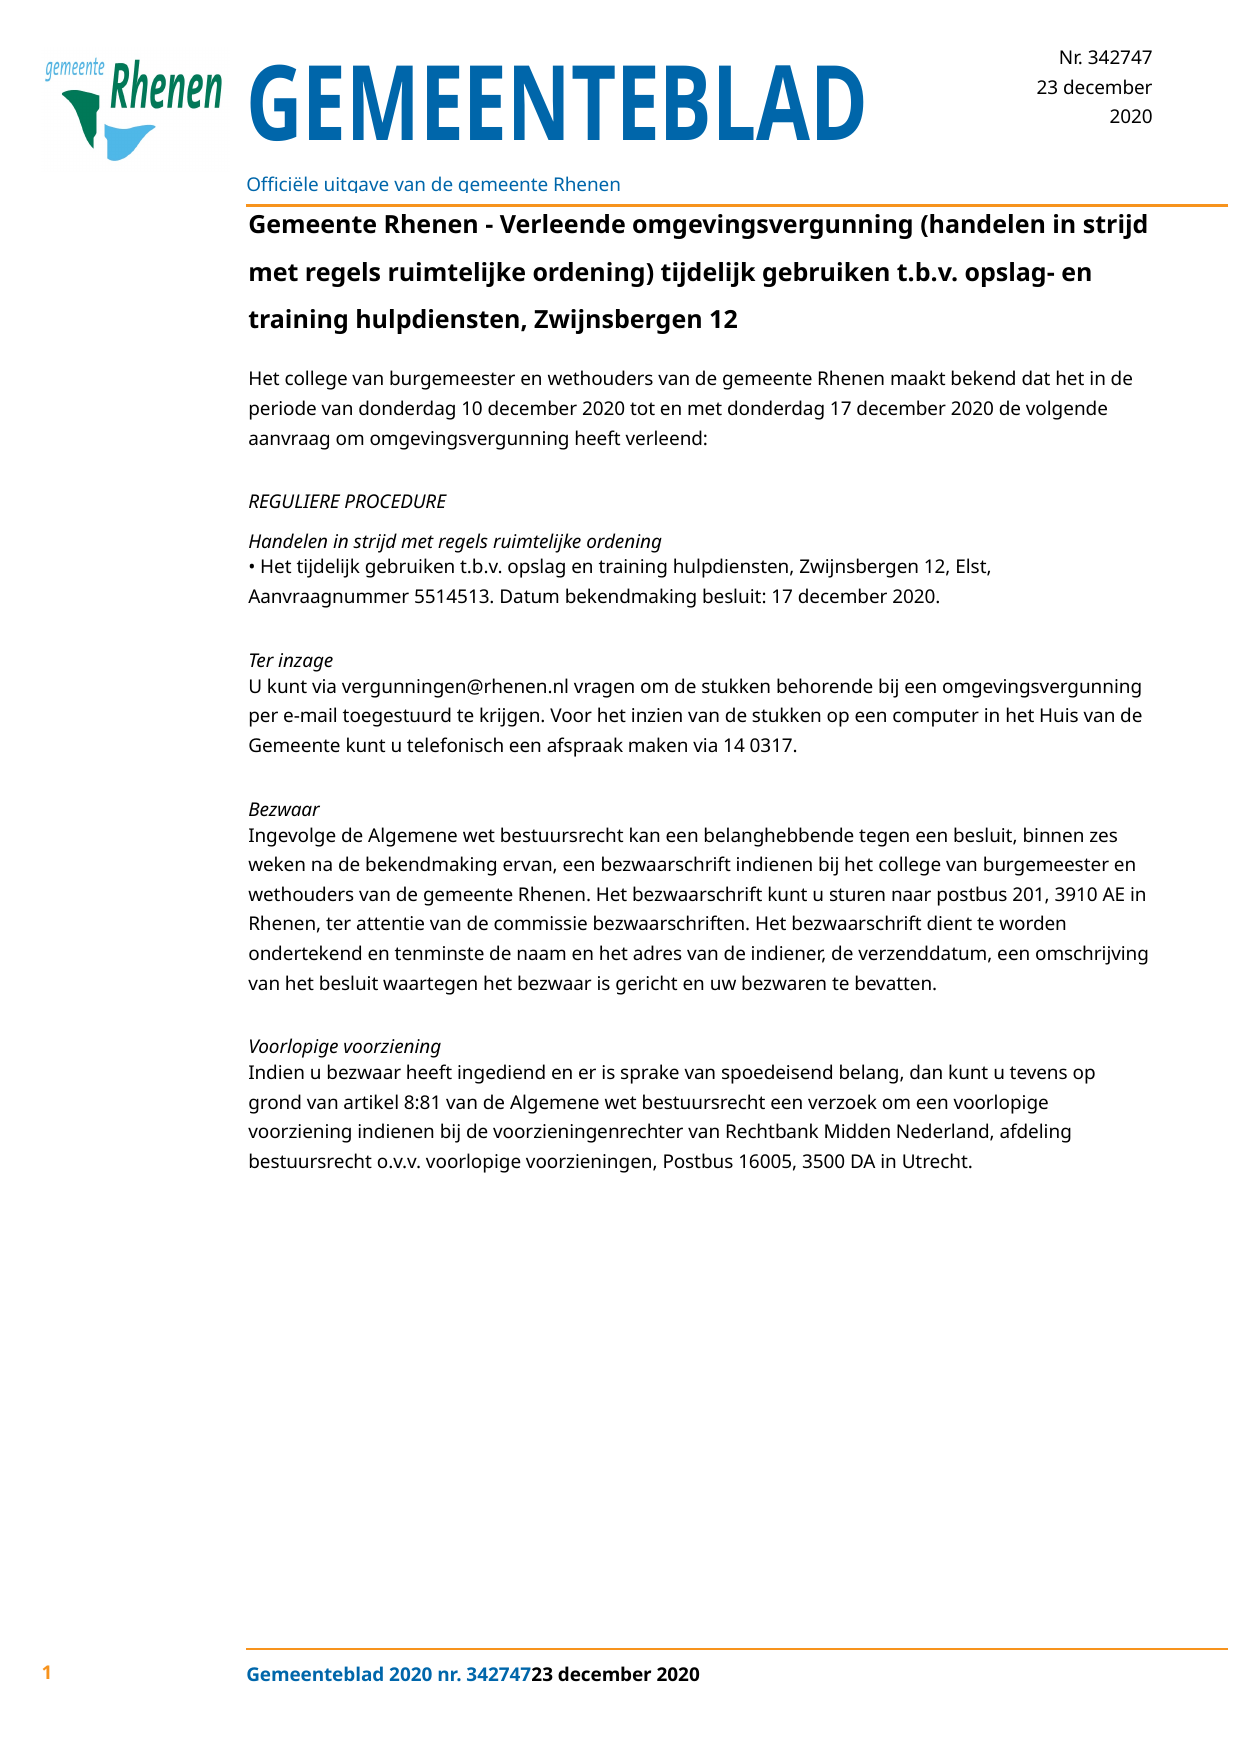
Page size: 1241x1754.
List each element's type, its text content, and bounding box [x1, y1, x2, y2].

text U kunt via vergunningen@rhenen.nl vragen om de stukken behorende bij een omgevingsvergunning per e-mail toegestuurd te krijgen. Voor het inzien van de stukken op een computer in het Huis van de Gemeente kunt u telefonisch een afspraak maken via 14 0317. [248, 673, 1152, 758]
text Indien u bezwaar heeft ingediend en er is sprake van spoedeisend belang, dan kunt u tevens op grond van artikel 8:81 van de Algemene wet bestuursrecht een verzoek om een voorlopige voorziening indienen bij de voorzieningenrechter van Rechtbank Midden Nederland, afdeling bestuursrecht o.v.v. voorlopige voorzieningen, Postbus 16005, 3500 DA in Utrecht. [248, 1059, 1152, 1174]
text • Het tijdelijk gebruiken t.b.v. opslag en training hulpdiensten, Zwijnsbergen 12, Elst, Aanvraagnummer 5514513. Datum bekendmaking besluit: 17 december 2020. [248, 554, 1152, 609]
text Handelen in strijd met regels ruimtelijke ordening [248, 528, 1152, 554]
text Bezwaar [248, 796, 1152, 822]
picture [41, 47, 231, 172]
text Voorlopige voorziening [248, 1034, 1152, 1059]
text Het college van burgemeester en wethouders van de gemeente Rhenen maakt bekend dat het in de periode van donderdag 10 december 2020 tot en met donderdag 17 december 2020 de volgende aanvraag om omgevingsvergunning heeft verleend: [248, 366, 1152, 450]
text Gemeente Rhenen - Verleende omgevingsvergunning (handelen in strijd met regels ruimtelijke ordening) tijdelijk gebruiken t.b.v. opslag- en training hulpdiensten, Zwijnsbergen 12 [248, 207, 1152, 336]
text Ter inzage [248, 647, 1152, 673]
text Ingevolge de Algemene wet bestuursrecht kan een belanghebbende tegen een besluit, binnen zes weken na de bekendmaking ervan, een bezwaarschrift indienen bij het college van burgemeester en wethouders van de gemeente Rhenen. Het bezwaarschrift kunt u sturen naar postbus 201, 3910 AE in Rhenen, ter attentie van de commissie bezwaarschriften. Het bezwaarschrift dient te worden ondertekend en tenminste de naam en het adres van de indiener, de verzenddatum, een omschrijving van het besluit waartegen het bezwaar is gericht en uw bezwaren te bevatten. [248, 822, 1152, 995]
text REGULIERE PROCEDURE [248, 489, 1152, 514]
